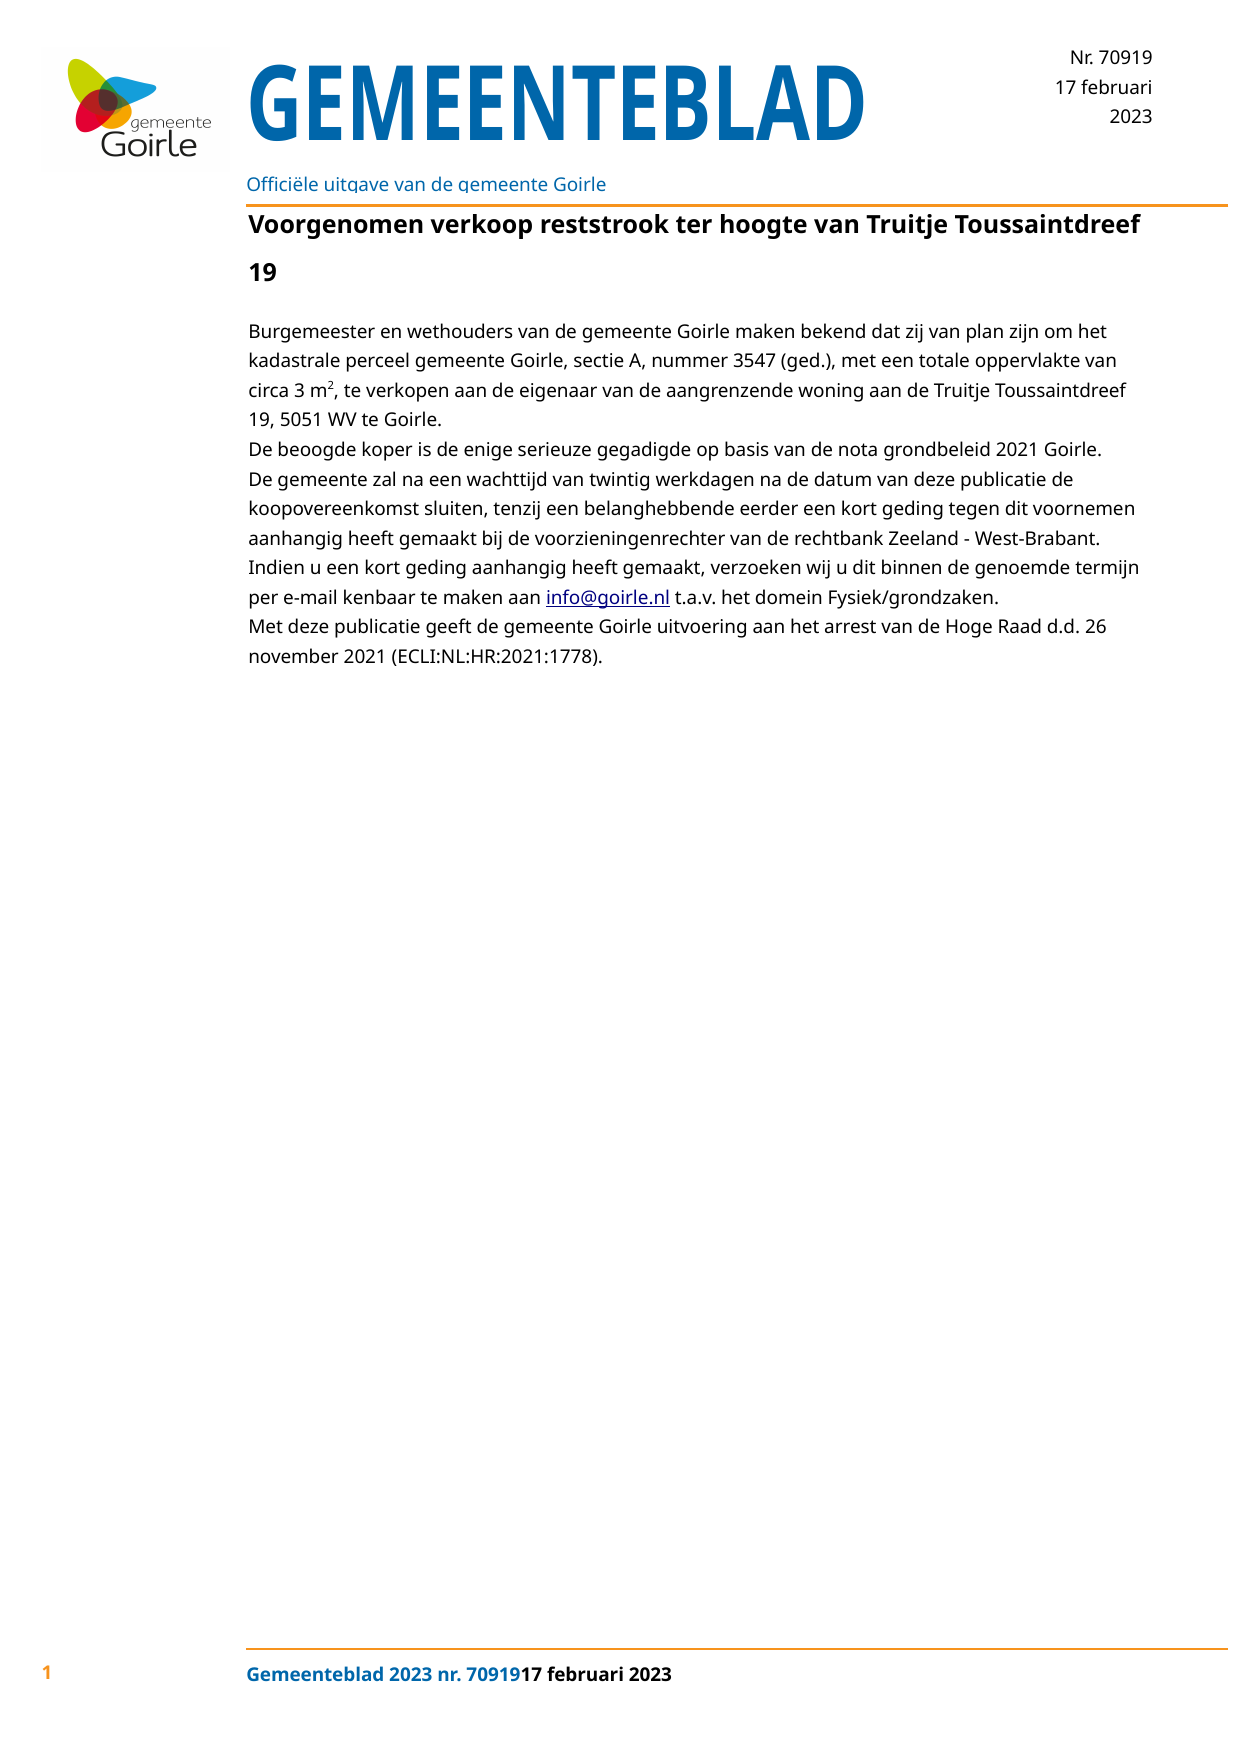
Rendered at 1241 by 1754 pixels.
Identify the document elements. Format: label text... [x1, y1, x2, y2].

text Burgemeester en wethouders van de gemeente Goirle maken bekend dat zij van plan zijn om het kadastrale perceel gemeente Goirle, sectie A, nummer 3547 (ged.), met een totale oppervlakte van circa 3 m2, te verkopen aan de eigenaar van de aangrenzende woning aan de Truitje Toussaintdreef 19, 5051 WV te Goirle. [248, 318, 1152, 432]
text Indien u een kort geding aanhangig heeft gemaakt, verzoeken wij u dit binnen de genoemde termijn per e-mail kenbaar te maken aan info@goirle.nl t.a.v. het domein Fysiek/grondzaken. [248, 554, 1152, 610]
picture [41, 47, 231, 172]
text Met deze publicatie geeft de gemeente Goirle uitvoering aan het arrest van de Hoge Raad d.d. 26 november 2021 (ECLI:NL:HR:2021:1778). [248, 614, 1152, 669]
text Voorgenomen verkoop reststrook ter hoogte van Truitje Toussaintdreef 19 [248, 207, 1152, 288]
text De beoogde koper is de enige serieuze gegadigde op basis van de nota grondbeleid 2021 Goirle. [248, 436, 1152, 462]
text De gemeente zal na een wachttijd van twintig werkdagen na de datum van deze publicatie de koopovereenkomst sluiten, tenzij een belanghebbende eerder een kort geding tegen dit voornemen aanhangig heeft gemaakt bij de voorzieningenrechter van de rechtbank Zeeland - West-Brabant. [248, 466, 1152, 551]
